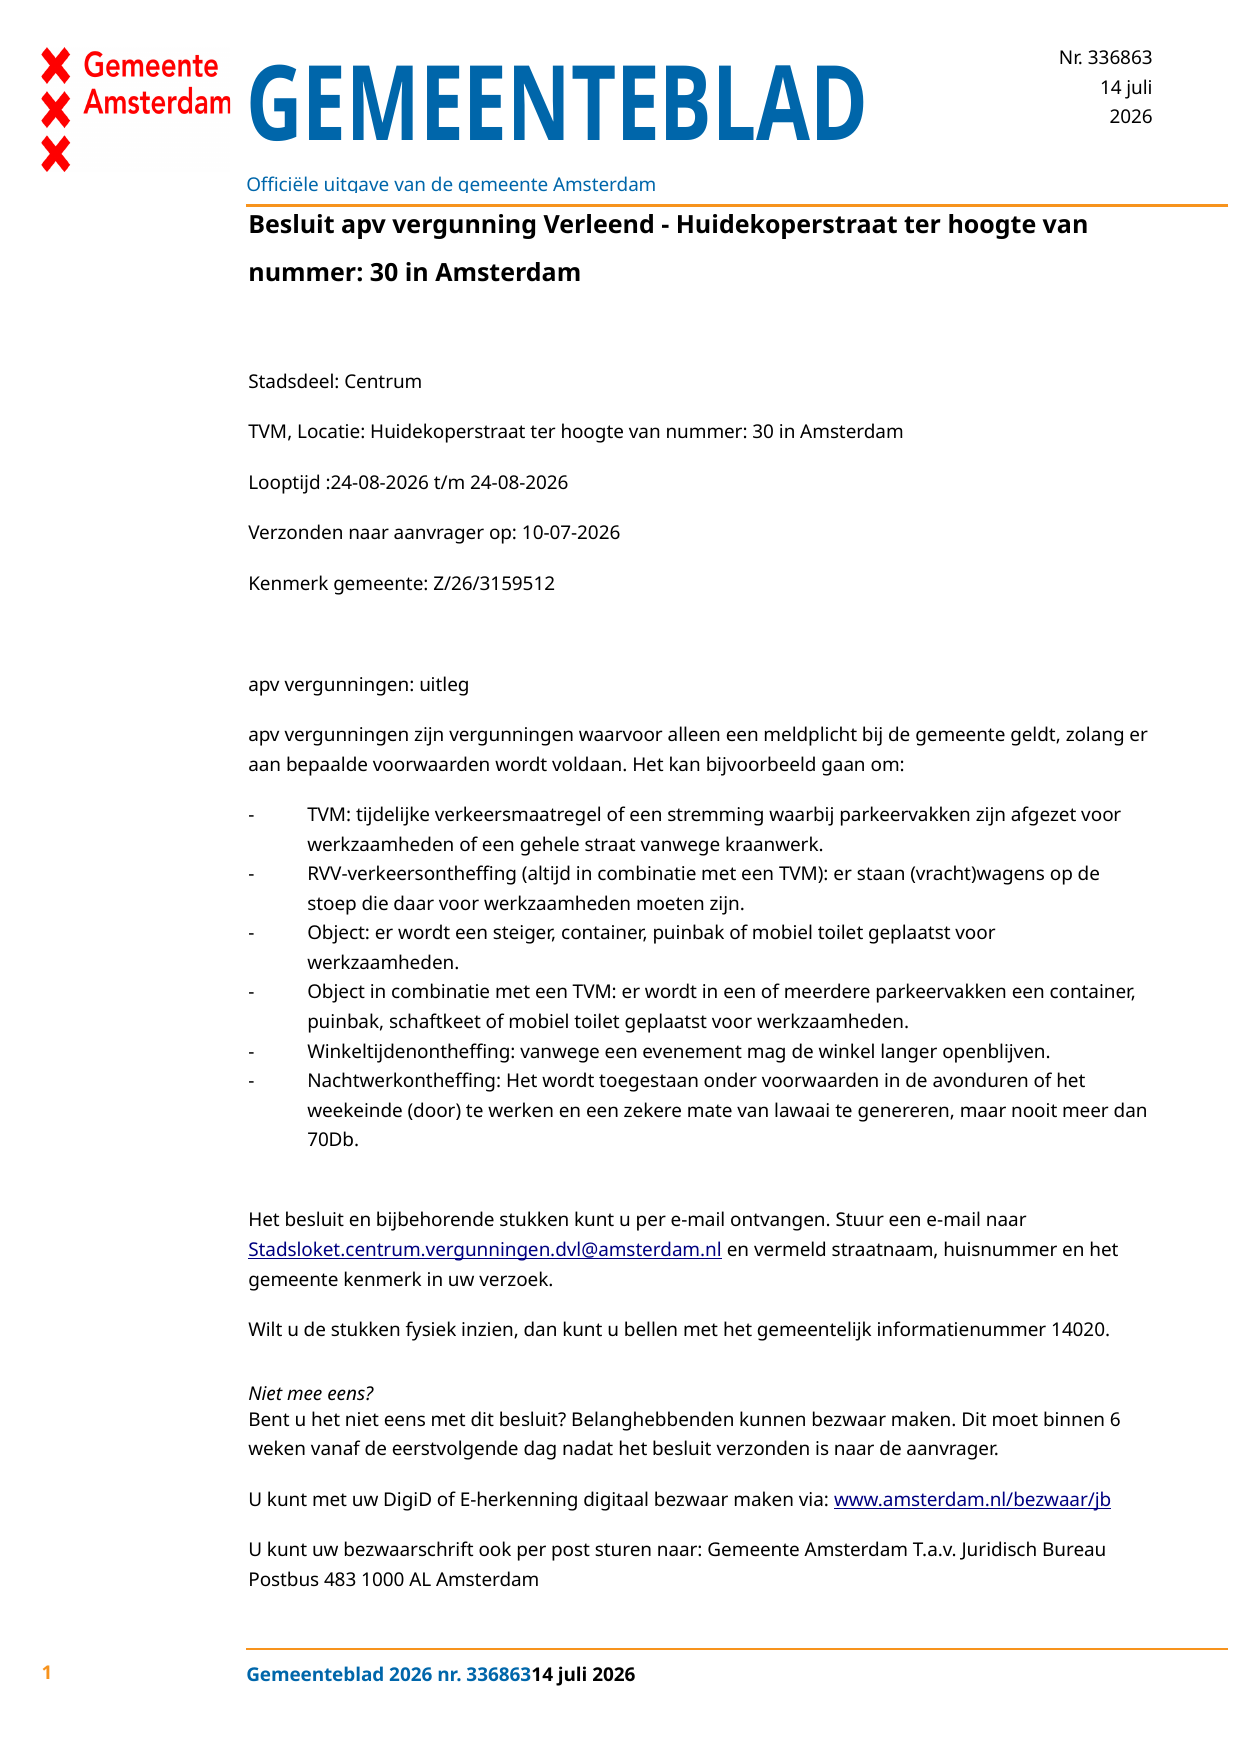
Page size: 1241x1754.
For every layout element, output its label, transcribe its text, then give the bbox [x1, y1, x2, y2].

list Object in combinatie met een TVM: er wordt in een of meerdere parkeervakken een container, puinbak, schaftkeet of mobiel toilet geplaatst voor werkzaamheden. [248, 979, 1152, 1034]
text Stadsdeel: Centrum [248, 368, 1152, 394]
text apv vergunningen: uitleg [248, 671, 1152, 697]
text Looptijd :24-08-2026 t/m 24-08-2026 [248, 469, 1152, 495]
list TVM: tijdelijke verkeersmaatregel of een stremming waarbij parkeervakken zijn afgezet voor werkzaamheden of een gehele straat vanwege kraanwerk. [248, 801, 1152, 857]
list Object: er wordt een steiger, container, puinbak of mobiel toilet geplaatst voor werkzaamheden. [248, 919, 1152, 975]
text U kunt met uw DigiD of E-herkenning digitaal bezwaar maken via: www.amsterdam.nl/bezwaar/jb [248, 1486, 1152, 1512]
text Verzonden naar aanvrager op: 10-07-2026 [248, 519, 1152, 545]
text Bent u het niet eens met dit besluit? Belanghebbenden kunnen bezwaar maken. Dit moet binnen 6 weken vanaf de eerstvolgende dag nadat het besluit verzonden is naar de aanvrager. [248, 1406, 1152, 1461]
list Winkeltijdenontheffing: vanwege een evenement mag de winkel langer openblijven. [248, 1038, 1152, 1064]
list RVV-verkeersontheffing (altijd in combinatie met een TVM): er staan (vracht)wagens op de stoep die daar voor werkzaamheden moeten zijn. [248, 860, 1152, 916]
text TVM, Locatie: Huidekoperstraat ter hoogte van nummer: 30 in Amsterdam [248, 419, 1152, 444]
text apv vergunningen zijn vergunningen waarvoor alleen een meldplicht bij de gemeente geldt, zolang er aan bepaalde voorwaarden wordt voldaan. Het kan bijvoorbeeld gaan om: [248, 721, 1152, 777]
text Kenmerk gemeente: Z/26/3159512 [248, 570, 1152, 596]
text Wilt u de stukken fysiek inzien, dan kunt u bellen met het gemeentelijk informatienummer 14020. [248, 1316, 1152, 1342]
text Besluit apv vergunning Verleend - Huidekoperstraat ter hoogte van nummer: 30 in Amsterdam [248, 207, 1152, 288]
text Niet mee eens? [248, 1380, 1152, 1406]
text U kunt uw bezwaarschrift ook per post sturen naar: Gemeente Amsterdam T.a.v. Juridisch Bureau Postbus 483 1000 AL Amsterdam [248, 1536, 1152, 1592]
picture [41, 47, 231, 172]
list Nachtwerkontheffing: Het wordt toegestaan onder voorwaarden in de avonduren of het weekeinde (door) te werken en een zekere mate van lawaai te genereren, maar nooit meer dan 70Db. [248, 1067, 1152, 1152]
text Het besluit en bijbehorende stukken kunt u per e-mail ontvangen. Stuur een e-mail naar Stadsloket.centrum.vergunningen.dvl@amsterdam.nl en vermeld straatnaam, huisnummer en het gemeente kenmerk in uw verzoek. [248, 1207, 1152, 1292]
